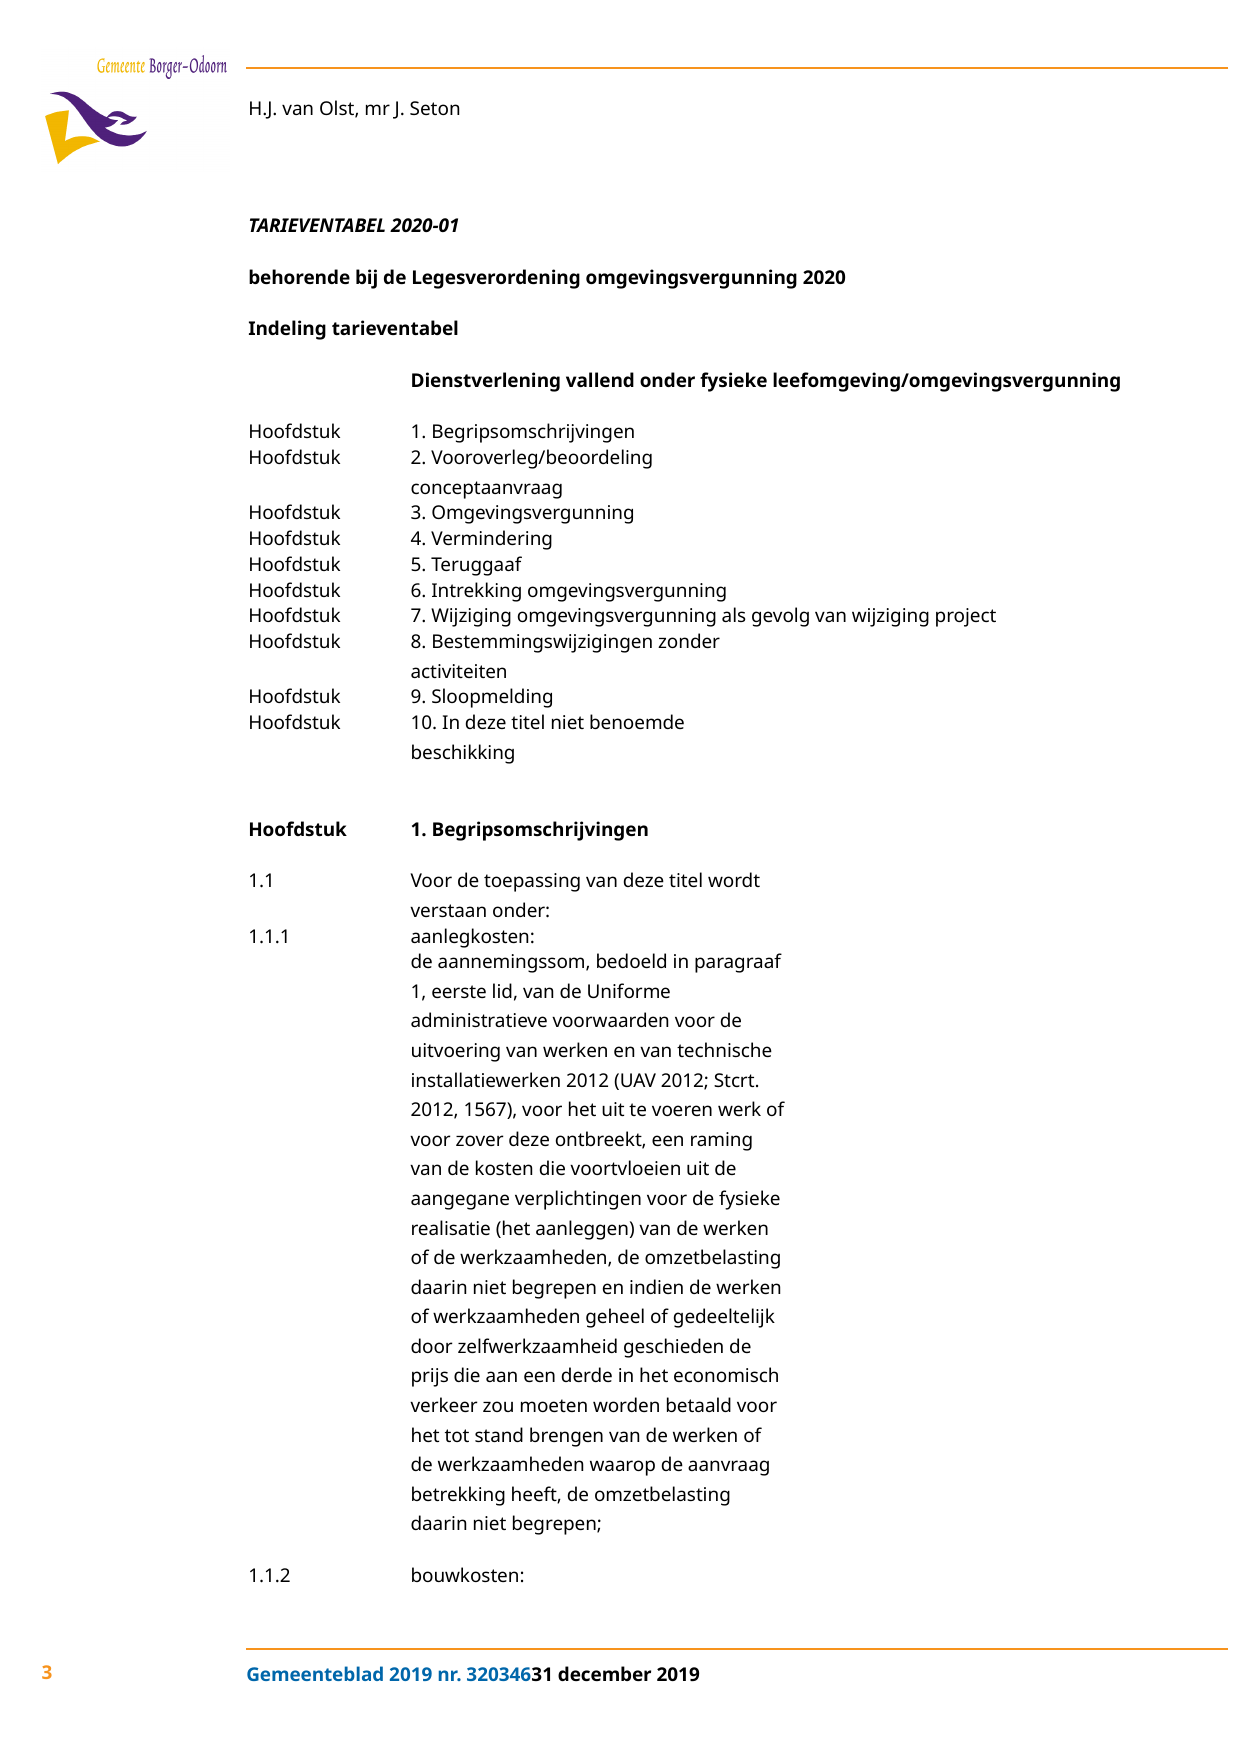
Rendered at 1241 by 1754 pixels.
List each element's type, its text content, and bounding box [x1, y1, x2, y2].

table_cell Hoofdstuk [248, 500, 410, 525]
table_cell 8. Bestemmingswijzigingen zonder activiteiten [410, 628, 784, 683]
table_cell 1.1.2 [248, 1562, 410, 1588]
table_cell [947, 628, 1152, 683]
table_cell [785, 577, 947, 602]
table_cell Hoofdstuk [248, 419, 410, 444]
table_cell 7. Wijziging omgevingsvergunning als gevolg van wijziging project [410, 603, 1152, 628]
table_cell [785, 500, 947, 525]
table_cell [785, 868, 947, 923]
table_cell [248, 239, 410, 264]
table_cell [785, 444, 947, 499]
table_cell [410, 341, 784, 367]
table_cell [947, 842, 1152, 867]
table_cell [248, 341, 410, 367]
table_cell [947, 765, 1152, 790]
table_cell [410, 1536, 784, 1562]
table_cell [785, 1562, 947, 1588]
table_cell aanlegkosten: [410, 923, 784, 948]
table_cell [785, 709, 947, 764]
table_cell Hoofdstuk [248, 444, 410, 499]
table_cell [947, 290, 1152, 316]
table_cell [947, 551, 1152, 577]
table_cell [785, 765, 947, 790]
table_cell [947, 577, 1152, 602]
table_cell 1. Begripsomschrijvingen [410, 419, 784, 444]
table_cell [785, 923, 947, 948]
table_cell [785, 239, 947, 264]
table_cell 3. Omgevingsvergunning [410, 500, 784, 525]
table_cell [947, 1562, 1152, 1588]
table_cell Hoofdstuk [248, 603, 410, 628]
table_cell [410, 239, 784, 264]
table_cell 9. Sloopmelding [410, 684, 784, 709]
table_cell [947, 684, 1152, 709]
table_cell Voor de toepassing van deze titel wordt verstaan onder: [410, 868, 784, 923]
table_cell [785, 842, 947, 867]
table_cell 5. Teruggaaf [410, 551, 784, 577]
table_header [248, 184, 410, 209]
table_cell behorende bij de Legesverordening omgevingsvergunning 2020 [248, 264, 1152, 290]
table_cell [947, 419, 1152, 444]
table_header [785, 184, 947, 209]
table_header TARIEVENTABEL 2020-01 [248, 213, 1152, 238]
table_cell Hoofdstuk [248, 684, 410, 709]
table_header [410, 184, 784, 209]
table_cell [785, 419, 947, 444]
table_cell [785, 525, 947, 551]
table_header [947, 184, 1152, 209]
table_cell [248, 1536, 410, 1562]
table_cell [248, 367, 410, 393]
table_cell [410, 842, 784, 867]
table_cell [785, 393, 947, 418]
text H.J. van Olst, mr J. Seton [248, 95, 1152, 121]
table_cell [248, 842, 410, 867]
table_cell [947, 923, 1152, 948]
table_cell [947, 444, 1152, 499]
table_cell [947, 525, 1152, 551]
table_cell [785, 949, 947, 1536]
table_cell [947, 949, 1152, 1536]
table_cell [947, 868, 1152, 923]
table_cell de aannemingssom, bedoeld in paragraaf 1, eerste lid, van de Uniforme administratieve voorwaarden voor de uitvoering van werken en van technische installatiewerken 2012 (UAV 2012; Stcrt. 2012, 1567), voor het uit te voeren werk of voor zover deze ontbreekt, een raming van de kosten die voortvloeien uit de aangegane verplichtingen voor de fysieke realisatie (het aanleggen) van de werken of de werkzaamheden, de omzetbelasting daarin niet begrepen en indien de werken of werkzaamheden geheel of gedeeltelijk door zelfwerkzaamheid geschieden de prijs die aan een derde in het economisch verkeer zou moeten worden betaald voor het tot stand brengen van de werken of de werkzaamheden waarop de aanvraag betrekking heeft, de omzetbelasting daarin niet begrepen; [410, 949, 784, 1536]
table_cell Hoofdstuk [248, 577, 410, 602]
table_cell [410, 790, 784, 816]
table_cell [410, 290, 784, 316]
table_cell [410, 393, 784, 418]
table_cell [947, 1536, 1152, 1562]
table_cell 2. Vooroverleg/beoordeling conceptaanvraag [410, 444, 784, 499]
table_cell [785, 551, 947, 577]
table_cell [785, 790, 947, 816]
table_cell [248, 790, 410, 816]
table_cell [785, 816, 947, 842]
table_cell Indeling tarieventabel [248, 316, 1152, 341]
table_cell 1.1.1 [248, 923, 410, 948]
table_cell Hoofdstuk [248, 709, 410, 764]
table_cell [248, 949, 410, 1536]
table_cell [410, 765, 784, 790]
table_cell [947, 393, 1152, 418]
table_cell Dienstverlening vallend onder fysieke leefomgeving/omgevingsvergunning [410, 367, 1152, 393]
table_cell bouwkosten: [410, 1562, 784, 1588]
table_cell [947, 790, 1152, 816]
table_cell Hoofdstuk [248, 816, 410, 842]
table_cell 4. Vermindering [410, 525, 784, 551]
table_cell [785, 1536, 947, 1562]
table_cell [947, 239, 1152, 264]
table_cell [785, 341, 947, 367]
table_cell 10. In deze titel niet benoemde beschikking [410, 709, 784, 764]
table_cell [785, 628, 947, 683]
picture [41, 47, 231, 172]
table_cell [248, 765, 410, 790]
table_cell [785, 290, 947, 316]
table_cell [947, 816, 1152, 842]
table_cell 1. Begripsomschrijvingen [410, 816, 784, 842]
table_cell [947, 341, 1152, 367]
table_cell 6. Intrekking omgevingsvergunning [410, 577, 784, 602]
table_cell Hoofdstuk [248, 551, 410, 577]
table_cell [947, 500, 1152, 525]
table_cell [248, 393, 410, 418]
table_cell [947, 709, 1152, 764]
table_cell [248, 290, 410, 316]
table_cell 1.1 [248, 868, 410, 923]
table_cell [785, 684, 947, 709]
table_cell Hoofdstuk [248, 628, 410, 683]
table_cell Hoofdstuk [248, 525, 410, 551]
